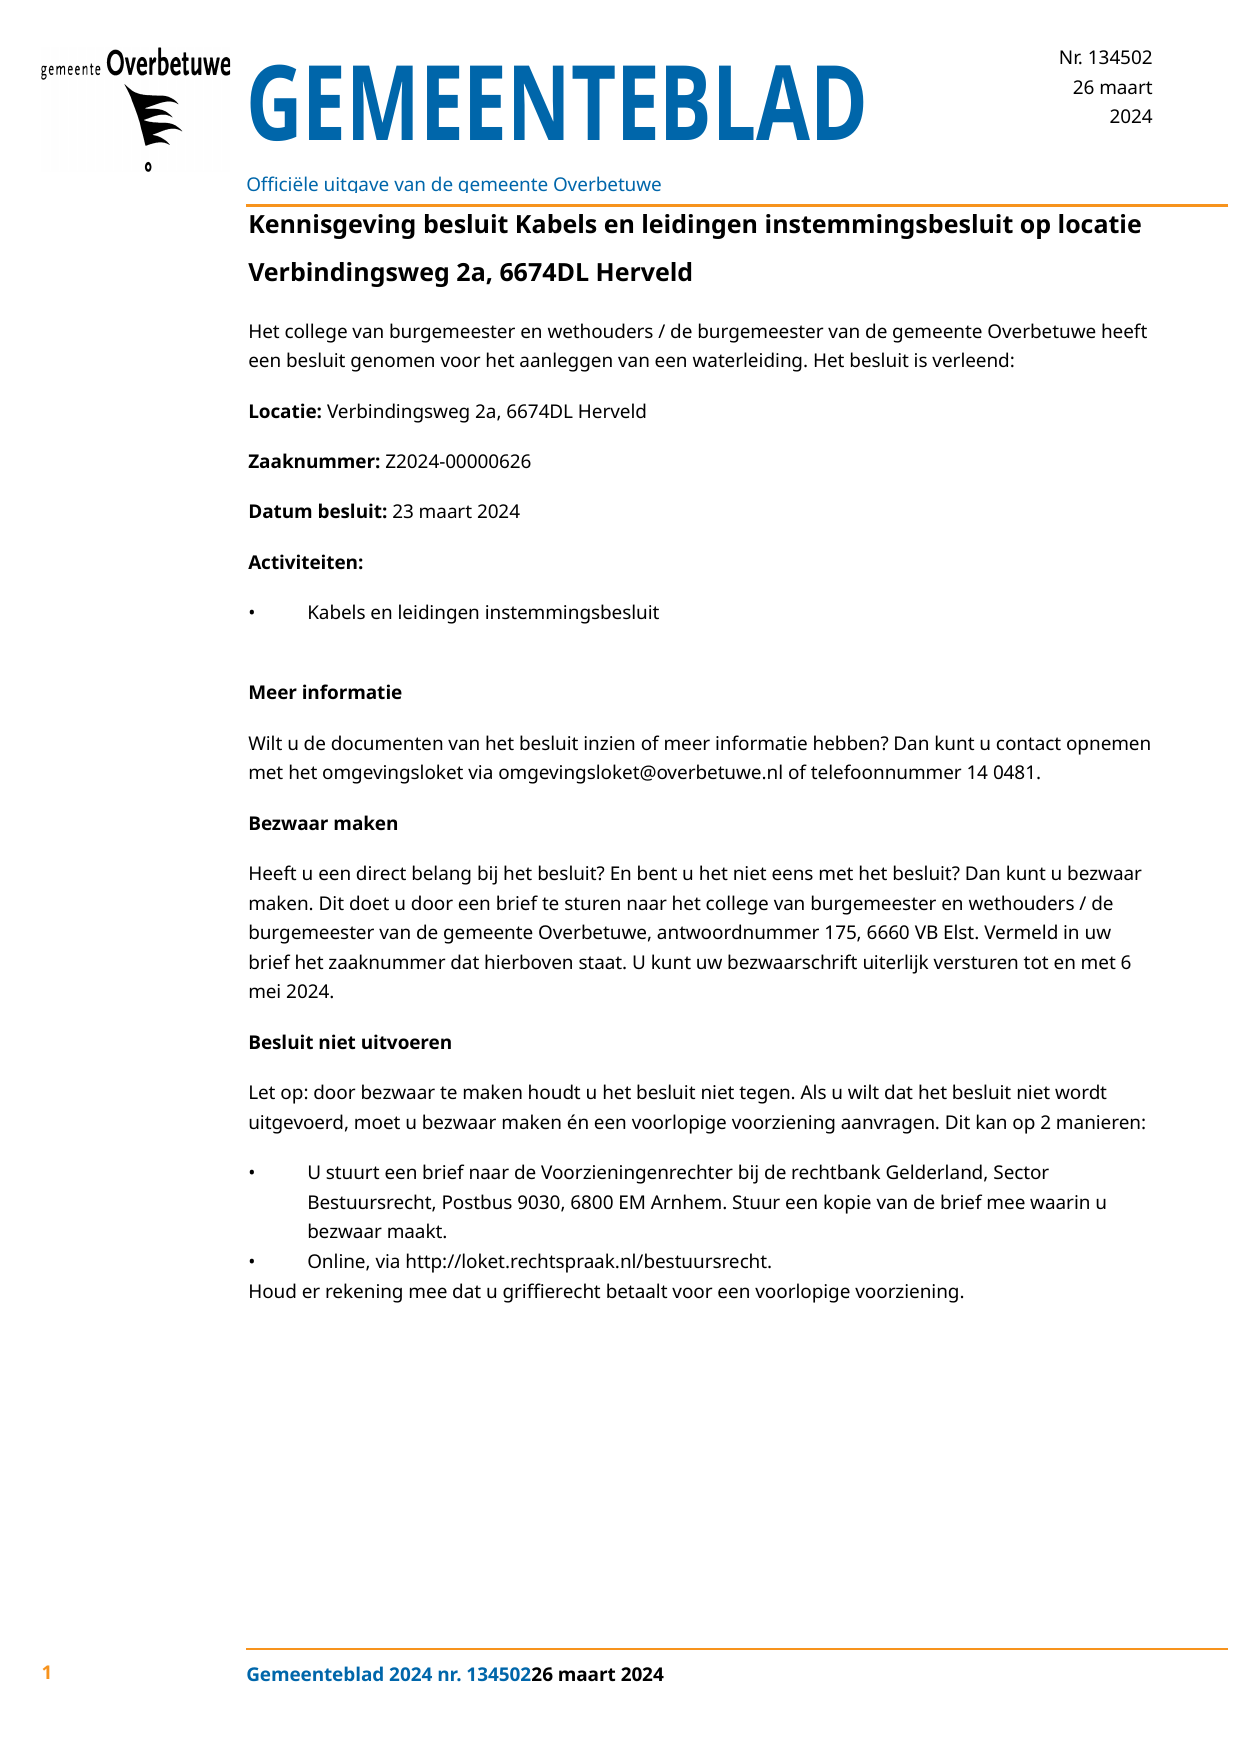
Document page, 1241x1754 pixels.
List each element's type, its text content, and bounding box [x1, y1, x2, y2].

list Online, via http://loket.rechtspraak.nl/bestuursrecht. [248, 1248, 1152, 1274]
text Het college van burgemeester en wethouders / de burgemeester van de gemeente Overbetuwe heeft een besluit genomen voor het aanleggen van een waterleiding. Het besluit is verleend: [248, 318, 1152, 373]
text Besluit niet uitvoeren [248, 1029, 1152, 1055]
text Wilt u de documenten van het besluit inzien of meer informatie hebben? Dan kunt u contact opnemen met het omgevingsloket via omgevingsloket@overbetuwe.nl of telefoonnummer 14 0481. [248, 730, 1152, 785]
list U stuurt een brief naar de Voorzieningenrechter bij de rechtbank Gelderland, Sector Bestuursrecht, Postbus 9030, 6800 EM Arnhem. Stuur een kopie van de brief mee waarin u bezwaar maakt. [248, 1159, 1152, 1244]
text Activiteiten: [248, 549, 1152, 575]
picture [41, 47, 231, 172]
text Heeft u een direct belang bij het besluit? En bent u het niet eens met het besluit? Dan kunt u bezwaar maken. Dit doet u door een brief te sturen naar het college van burgemeester en wethouders / de burgemeester van de gemeente Overbetuwe, antwoordnummer 175, 6660 VB Elst. Vermeld in uw brief het zaaknummer dat hierboven staat. U kunt uw bezwaarschrift uiterlijk versturen tot en met 6 mei 2024. [248, 860, 1152, 1004]
list Kabels en leidingen instemmingsbesluit [248, 599, 1152, 625]
text Meer informatie [248, 679, 1152, 705]
text Let op: door bezwaar te maken houdt u het besluit niet tegen. Als u wilt dat het besluit niet wordt uitgevoerd, moet u bezwaar maken én een voorlopige voorziening aanvragen. Dit kan op 2 manieren: [248, 1079, 1152, 1135]
text Houd er rekening mee dat u griffierecht betaalt voor een voorlopige voorziening. [248, 1278, 1152, 1304]
text Datum besluit: 23 maart 2024 [248, 499, 1152, 524]
text Kennisgeving besluit Kabels en leidingen instemmingsbesluit op locatie Verbindingsweg 2a, 6674DL Herveld [248, 207, 1152, 288]
text Zaaknummer: Z2024-00000626 [248, 448, 1152, 474]
text Bezwaar maken [248, 810, 1152, 836]
text Locatie: Verbindingsweg 2a, 6674DL Herveld [248, 398, 1152, 424]
